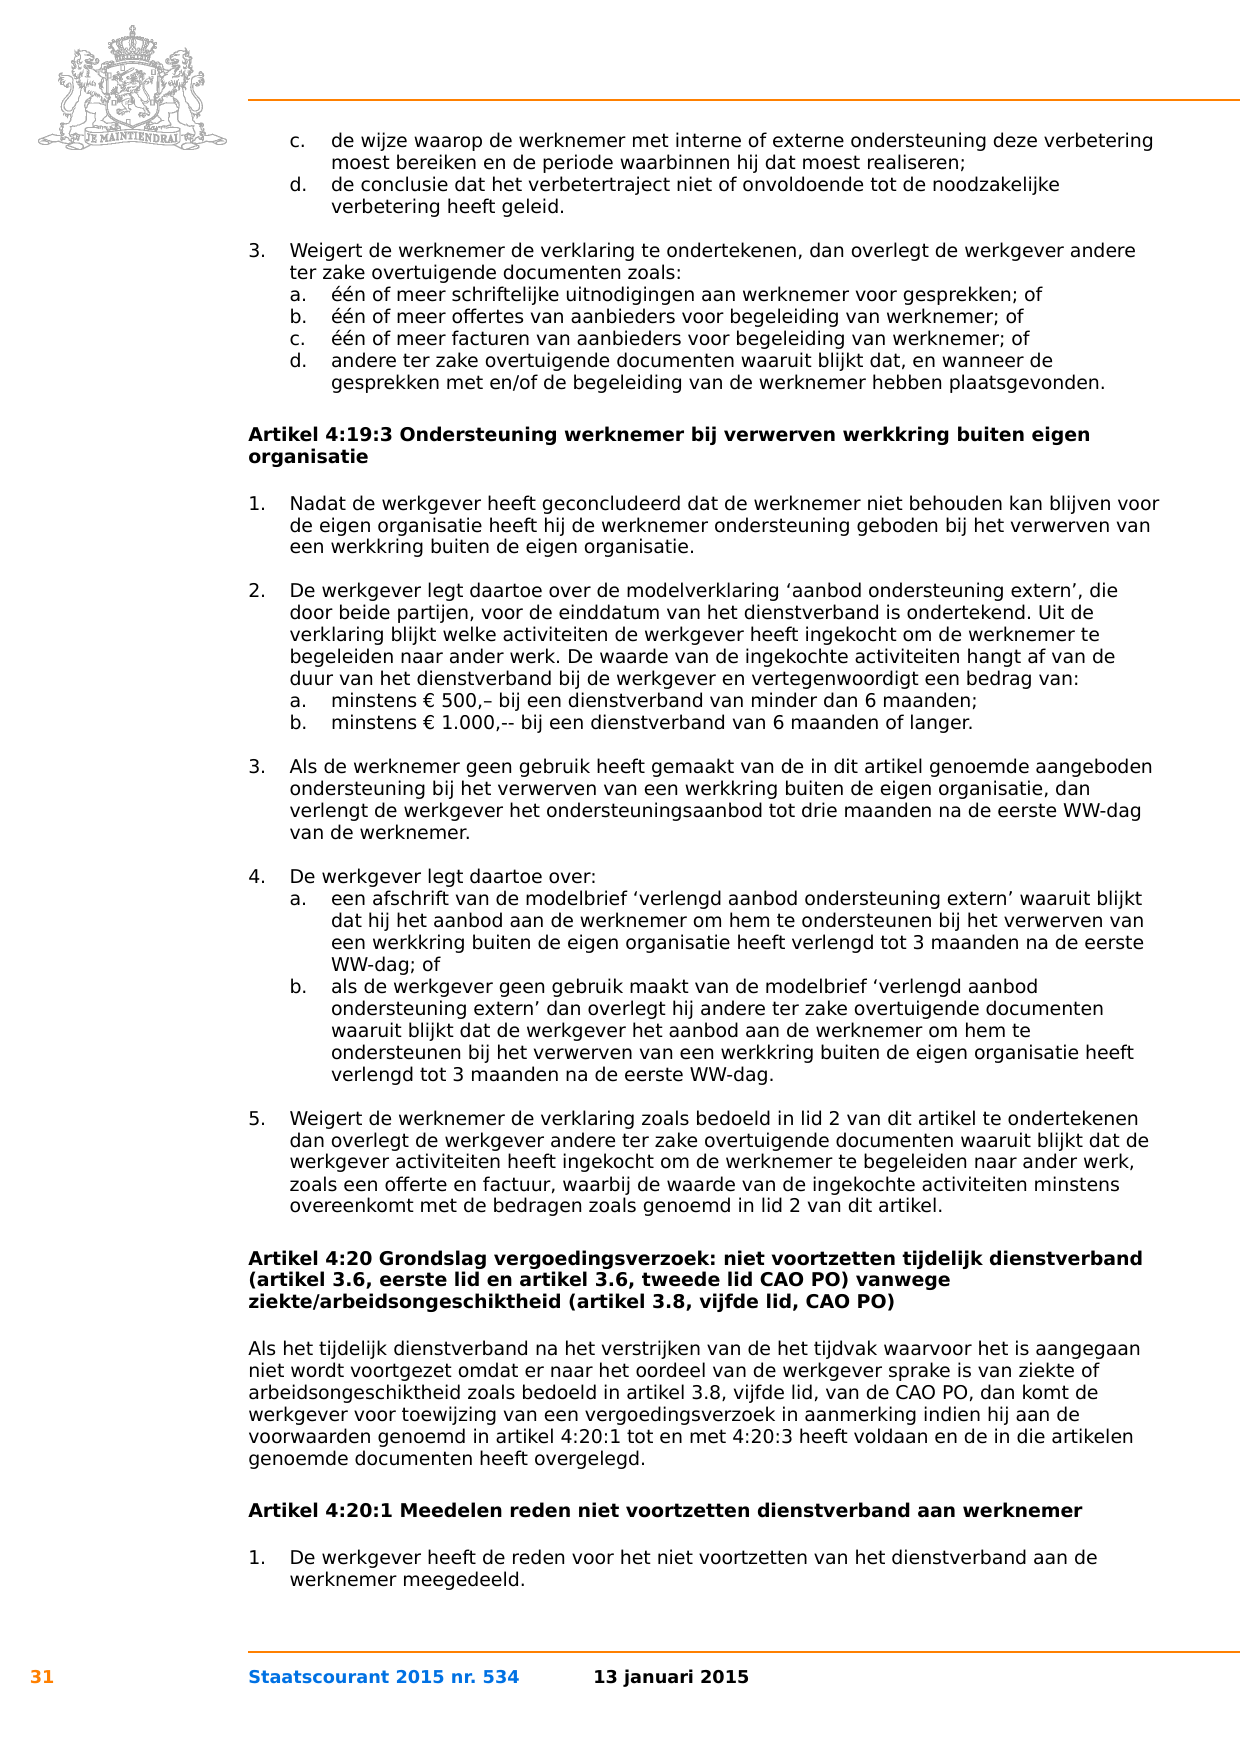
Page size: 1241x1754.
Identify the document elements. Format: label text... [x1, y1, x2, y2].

subtitle Artikel 4:19:3 Ondersteuning werknemer bij verwerven werkkring buiten eigen organisatie [248, 423, 1163, 467]
text b. één of meer offertes van aanbieders voor begeleiding van werknemer; of [289, 306, 1163, 328]
text a. één of meer schriftelijke uitnodigingen aan werknemer voor gesprekken; of [289, 284, 1163, 306]
text 5. Weigert de werknemer de verklaring zoals bedoeld in lid 2 van dit artikel te ondertekenen dan overlegt de werkgever andere ter zake overtuigende documenten waaruit blijkt dat de werkgever activiteiten heeft ingekocht om de werknemer te begeleiden naar ander werk, zoals een offerte en factuur, waarbij de waarde van de ingekochte activiteiten minstens overeenkomt met de bedragen zoals genoemd in lid 2 van dit artikel. [248, 1107, 1163, 1217]
text b. als de werkgever geen gebruik maakt van de modelbrief ‘verlengd aanbod ondersteuning extern’ dan overlegt hij andere ter zake overtuigende documenten waaruit blijkt dat de werkgever het aanbod aan de werknemer om hem te ondersteunen bij het verwerven van een werkkring buiten de eigen organisatie heeft verlengd tot 3 maanden na de eerste WW-dag. [289, 976, 1163, 1086]
text 4. De werkgever legt daartoe over: [248, 866, 1163, 888]
subtitle Artikel 4:20 Grondslag vergoedingsverzoek: niet voortzetten tijdelijk dienstverband (artikel 3.6, eerste lid en artikel 3.6, tweede lid CAO PO) vanwege ziekte/arbeidsongeschiktheid (artikel 3.8, vijfde lid, CAO PO) [248, 1247, 1163, 1313]
text d. de conclusie dat het verbetertraject niet of onvoldoende tot de noodzakelijke verbetering heeft geleid. [289, 174, 1163, 218]
text 2. De werkgever legt daartoe over de modelverklaring ‘aanbod ondersteuning extern’, die door beide partijen, voor de einddatum van het dienstverband is ondertekend. Uit de verklaring blijkt welke activiteiten de werkgever heeft ingekocht om de werknemer te begeleiden naar ander werk. De waarde van de ingekochte activiteiten hangt af van de duur van het dienstverband bij de werkgever en vertegenwoordigt een bedrag van: [248, 580, 1163, 690]
subtitle Artikel 4:20:1 Meedelen reden niet voortzetten dienstverband aan werknemer [248, 1500, 1163, 1522]
text 1. Nadat de werkgever heeft geconcludeerd dat de werknemer niet behouden kan blijven voor de eigen organisatie heeft hij de werknemer ondersteuning geboden bij het verwerven van een werkkring buiten de eigen organisatie. [248, 492, 1163, 558]
text c. één of meer facturen van aanbieders voor begeleiding van werknemer; of [289, 328, 1163, 349]
text Als het tijdelijk dienstverband na het verstrijken van de het tijdvak waarvoor het is aangegaan niet wordt voortgezet omdat er naar het oordeel van de werkgever sprake is van ziekte of arbeidsongeschiktheid zoals bedoeld in artikel 3.8, vijfde lid, van de CAO PO, dan komt de werkgever voor toewijzing van een vergoedingsverzoek in aanmerking indien hij aan de voorwaarden genoemd in artikel 4:20:1 tot en met 4:20:3 heeft voldaan en de in die artikelen genoemde documenten heeft overgelegd. [248, 1338, 1163, 1470]
text a. minstens € 500,– bij een dienstverband van minder dan 6 maanden; [289, 690, 1163, 712]
picture [38, 25, 227, 150]
text c. de wijze waarop de werknemer met interne of externe ondersteuning deze verbetering moest bereiken en de periode waarbinnen hij dat moest realiseren; [289, 130, 1163, 174]
text a. een afschrift van de modelbrief ‘verlengd aanbod ondersteuning extern’ waaruit blijkt dat hij het aanbod aan de werknemer om hem te ondersteunen bij het verwerven van een werkkring buiten de eigen organisatie heeft verlengd tot 3 maanden na de eerste WW-dag; of [289, 888, 1163, 976]
text 3. Weigert de werknemer de verklaring te ondertekenen, dan overlegt de werkgever andere ter zake overtuigende documenten zoals: [248, 240, 1163, 284]
text b. minstens € 1.000,-- bij een dienstverband van 6 maanden of langer. [289, 712, 1163, 734]
text 3. Als de werknemer geen gebruik heeft gemaakt van de in dit artikel genoemde aangeboden ondersteuning bij het verwerven van een werkkring buiten de eigen organisatie, dan verlengt de werkgever het ondersteuningsaanbod tot drie maanden na de eerste WW-dag van de werknemer. [248, 756, 1163, 844]
text 1. De werkgever heeft de reden voor het niet voortzetten van het dienstverband aan de werknemer meegedeeld. [248, 1547, 1163, 1591]
text d. andere ter zake overtuigende documenten waaruit blijkt dat, en wanneer de gesprekken met en/of de begeleiding van de werknemer hebben plaatsgevonden. [289, 349, 1163, 393]
